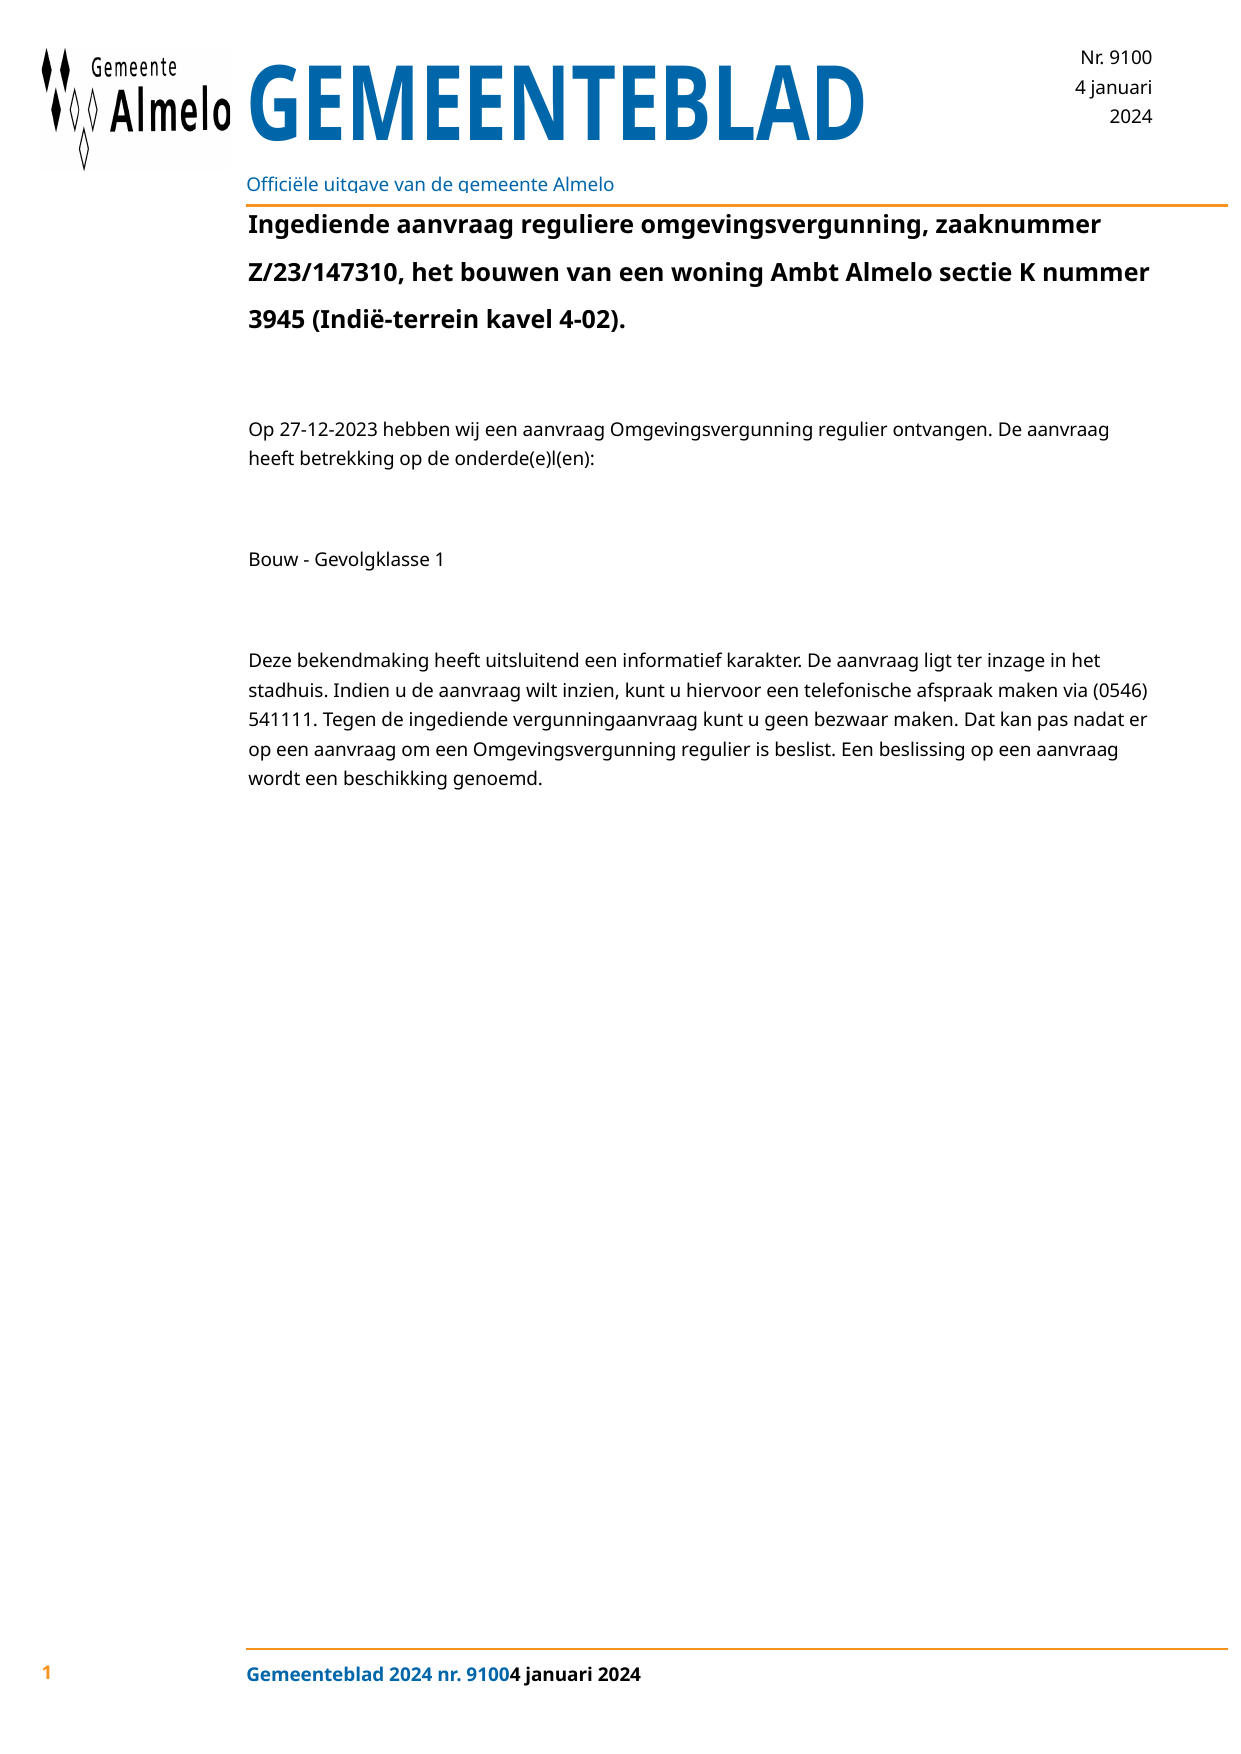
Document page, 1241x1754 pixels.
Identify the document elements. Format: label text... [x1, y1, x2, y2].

text Deze bekendmaking heeft uitsluitend een informatief karakter. De aanvraag ligt ter inzage in het stadhuis. Indien u de aanvraag wilt inzien, kunt u hiervoor een telefonische afspraak maken via (0546) 541111. Tegen de ingediende vergunningaanvraag kunt u geen bezwaar maken. Dat kan pas nadat er op een aanvraag om een Omgevingsvergunning regulier is beslist. Een beslissing op een aanvraag wordt een beschikking genoemd. [248, 647, 1152, 791]
text Ingediende aanvraag reguliere omgevingsvergunning, zaaknummer Z/23/147310, het bouwen van een woning Ambt Almelo sectie K nummer 3945 (Indië-terrein kavel 4-02). [248, 207, 1152, 336]
picture [41, 47, 231, 172]
text Op 27-12-2023 hebben wij een aanvraag Omgevingsvergunning regulier ontvangen. De aanvraag heeft betrekking op de onderde(e)l(en): [248, 416, 1152, 471]
text Bouw - Gevolgklasse 1 [248, 546, 1152, 572]
